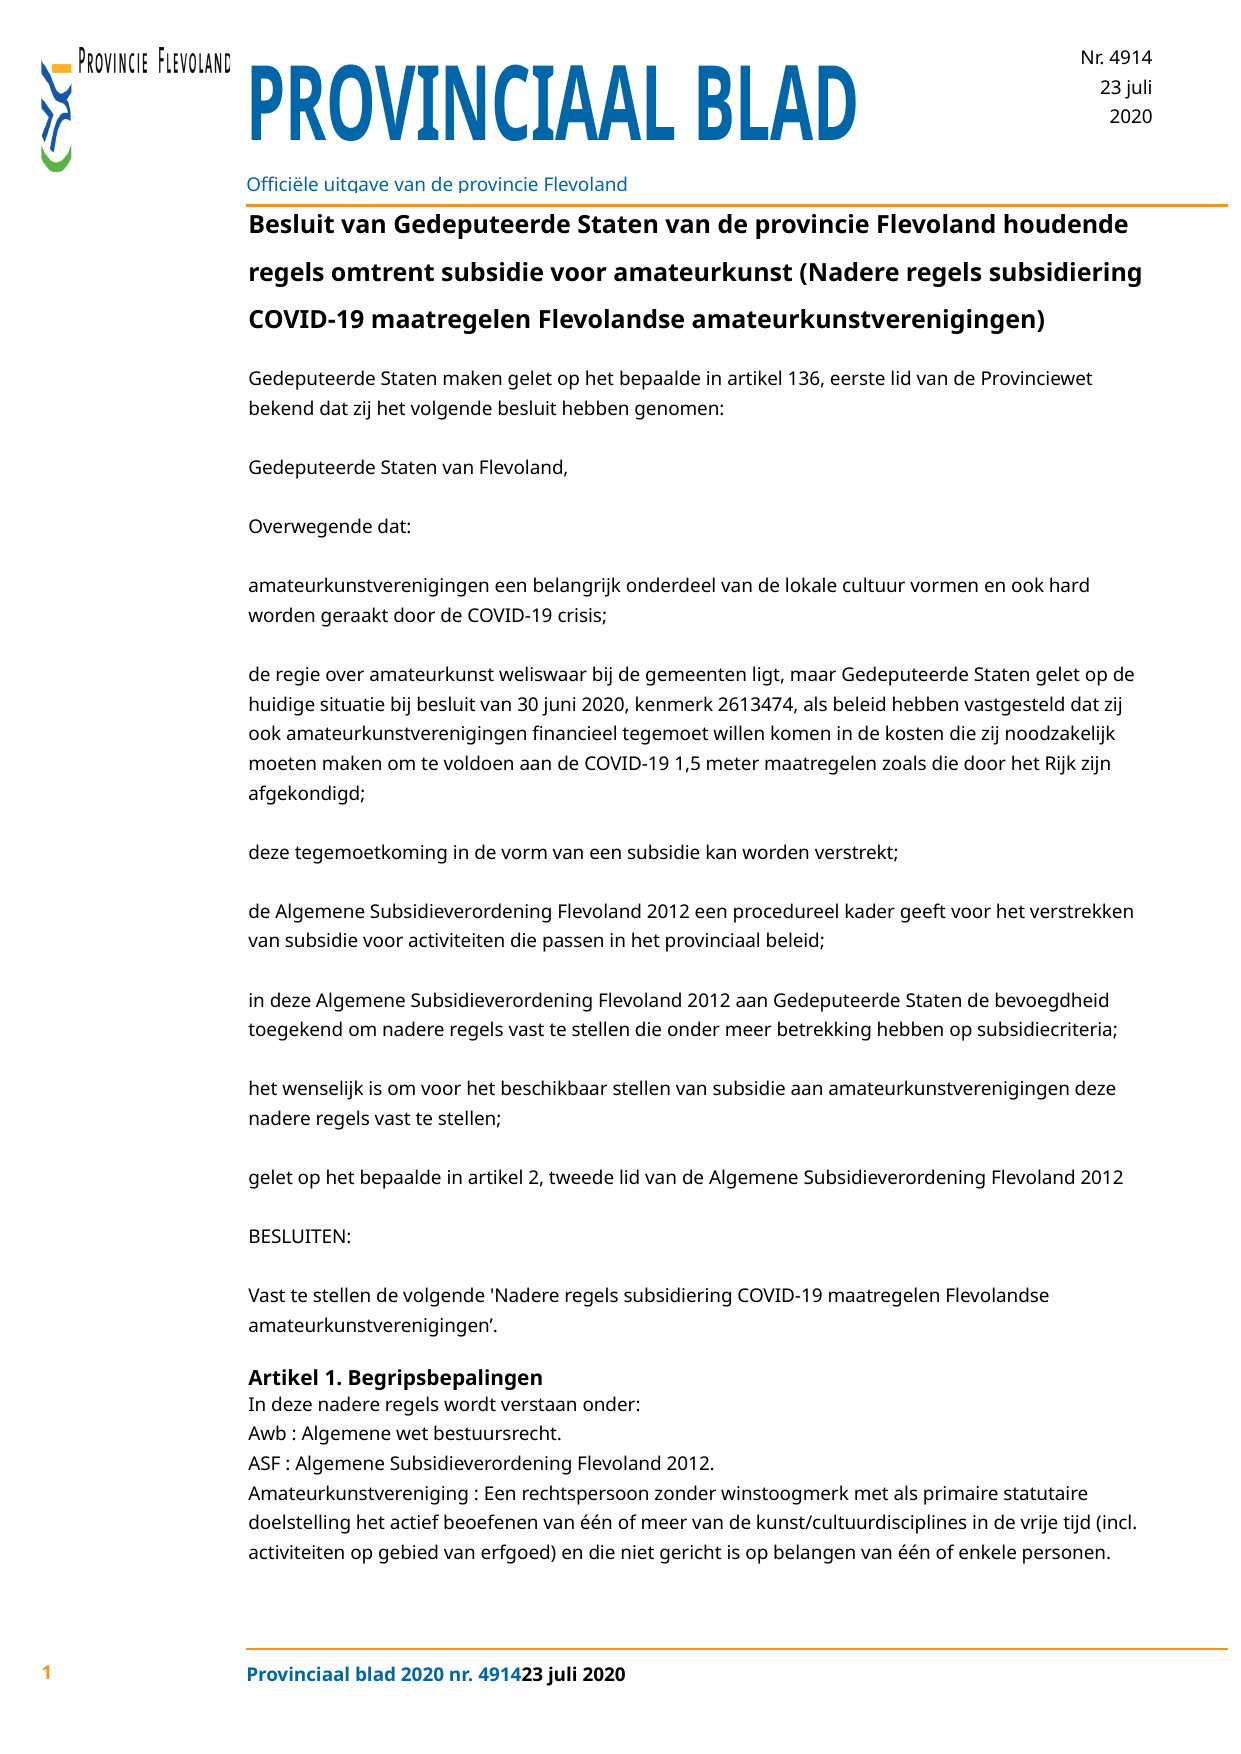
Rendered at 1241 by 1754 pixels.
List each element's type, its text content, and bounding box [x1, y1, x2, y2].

text Artikel 1. Begripsbepalingen [248, 1363, 1152, 1391]
text gelet op het bepaalde in artikel 2, tweede lid van de Algemene Subsidieverordening Flevoland 2012 [248, 1164, 1152, 1190]
text de Algemene Subsidieverordening Flevoland 2012 een procedureel kader geeft voor het verstrekken van subsidie voor activiteiten die passen in het provinciaal beleid; [248, 898, 1152, 953]
text de regie over amateurkunst weliswaar bij de gemeenten ligt, maar Gedeputeerde Staten gelet op de huidige situatie bij besluit van 30 juni 2020, kenmerk 2613474, als beleid hebben vastgesteld dat zij ook amateurkunstverenigingen financieel tegemoet willen komen in de kosten die zij noodzakelijk moeten maken om te voldoen aan de COVID-19 1,5 meter maatregelen zoals die door het Rijk zijn afgekondigd; [248, 661, 1152, 805]
text Amateurkunstvereniging : Een rechtspersoon zonder winstoogmerk met als primaire statutaire doelstelling het actief beoefenen van één of meer van de kunst/cultuurdisciplines in de vrije tijd (incl. activiteiten op gebied van erfgoed) en die niet gericht is op belangen van één of enkele personen. [248, 1480, 1152, 1565]
text BESLUITEN: [248, 1223, 1152, 1249]
text Vast te stellen de volgende 'Nadere regels subsidiering COVID-19 maatregelen Flevolandse amateurkunstverenigingen’. [248, 1283, 1152, 1338]
text Besluit van Gedeputeerde Staten van de provincie Flevoland houdende regels omtrent subsidie voor amateurkunst (Nadere regels subsidiering COVID-19 maatregelen Flevolandse amateurkunstverenigingen) [248, 207, 1152, 336]
text ASF : Algemene Subsidieverordening Flevoland 2012. [248, 1450, 1152, 1476]
text in deze Algemene Subsidieverordening Flevoland 2012 aan Gedeputeerde Staten de bevoegdheid toegekend om nadere regels vast te stellen die onder meer betrekking hebben op subsidiecriteria; [248, 987, 1152, 1042]
picture [41, 47, 231, 172]
text Overwegende dat: [248, 513, 1152, 539]
text Gedeputeerde Staten van Flevoland, [248, 454, 1152, 480]
text deze tegemoetkoming in de vorm van een subsidie kan worden verstrekt; [248, 839, 1152, 864]
text het wenselijk is om voor het beschikbaar stellen van subsidie aan amateurkunstverenigingen deze nadere regels vast te stellen; [248, 1076, 1152, 1131]
text Awb : Algemene wet bestuursrecht. [248, 1421, 1152, 1446]
text Gedeputeerde Staten maken gelet op het bepaalde in artikel 136, eerste lid van de Provinciewet bekend dat zij het volgende besluit hebben genomen: [248, 366, 1152, 421]
text In deze nadere regels wordt verstaan onder: [248, 1391, 1152, 1417]
text amateurkunstverenigingen een belangrijk onderdeel van de lokale cultuur vormen en ook hard worden geraakt door de COVID-19 crisis; [248, 573, 1152, 628]
